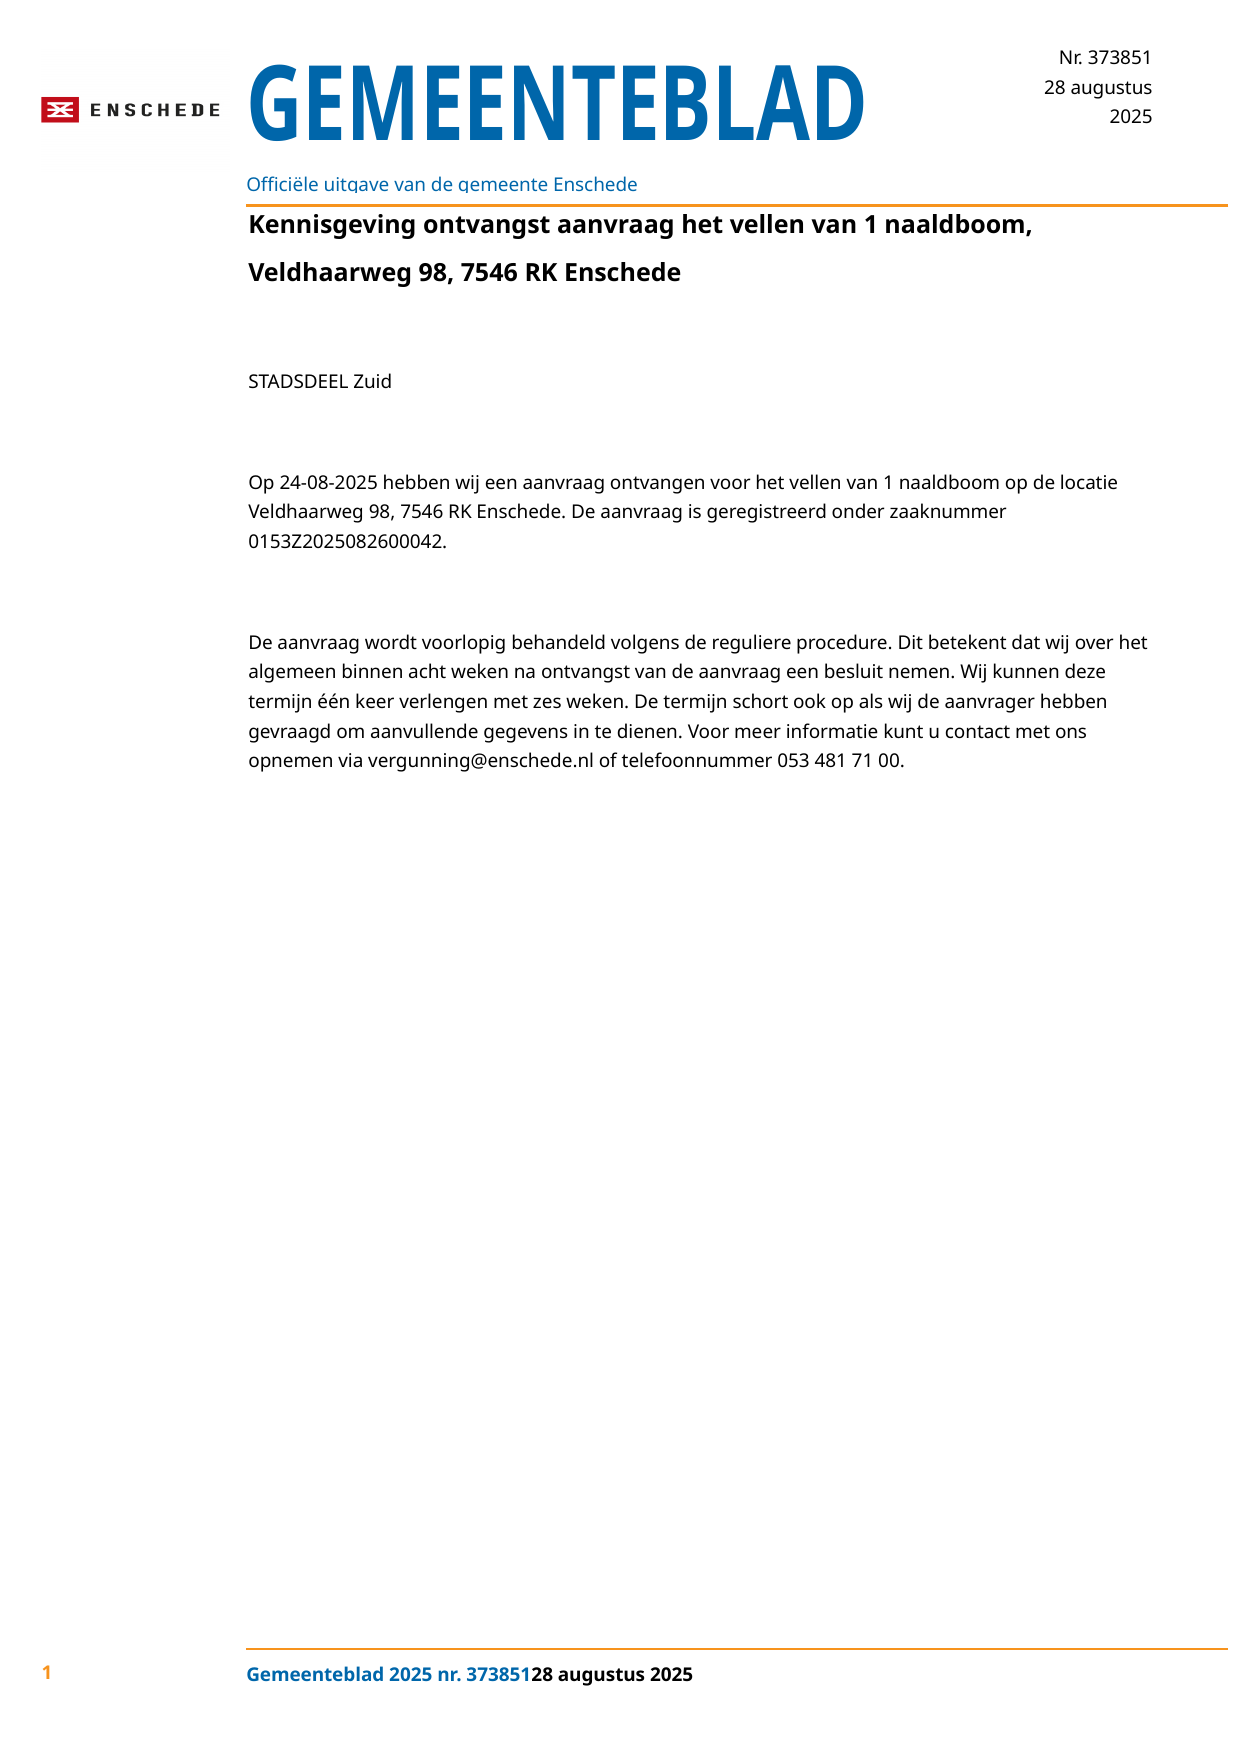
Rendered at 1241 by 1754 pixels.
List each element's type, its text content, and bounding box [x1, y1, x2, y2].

text De aanvraag wordt voorlopig behandeld volgens de reguliere procedure. Dit betekent dat wij over het algemeen binnen acht weken na ontvangst van de aanvraag een besluit nemen. Wij kunnen deze termijn één keer verlengen met zes weken. De termijn schort ook op als wij de aanvrager hebben gevraagd om aanvullende gegevens in te dienen. Voor meer informatie kunt u contact met ons opnemen via vergunning@enschede.nl of telefoonnummer 053 481 71 00. [248, 629, 1152, 773]
picture [41, 47, 231, 172]
text Kennisgeving ontvangst aanvraag het vellen van 1 naaldboom, Veldhaarweg 98, 7546 RK Enschede [248, 207, 1152, 288]
text STADSDEEL Zuid [248, 368, 1152, 394]
text Op 24-08-2025 hebben wij een aanvraag ontvangen voor het vellen van 1 naaldboom op de locatie Veldhaarweg 98, 7546 RK Enschede. De aanvraag is geregistreerd onder zaaknummer 0153Z2025082600042. [248, 469, 1152, 554]
